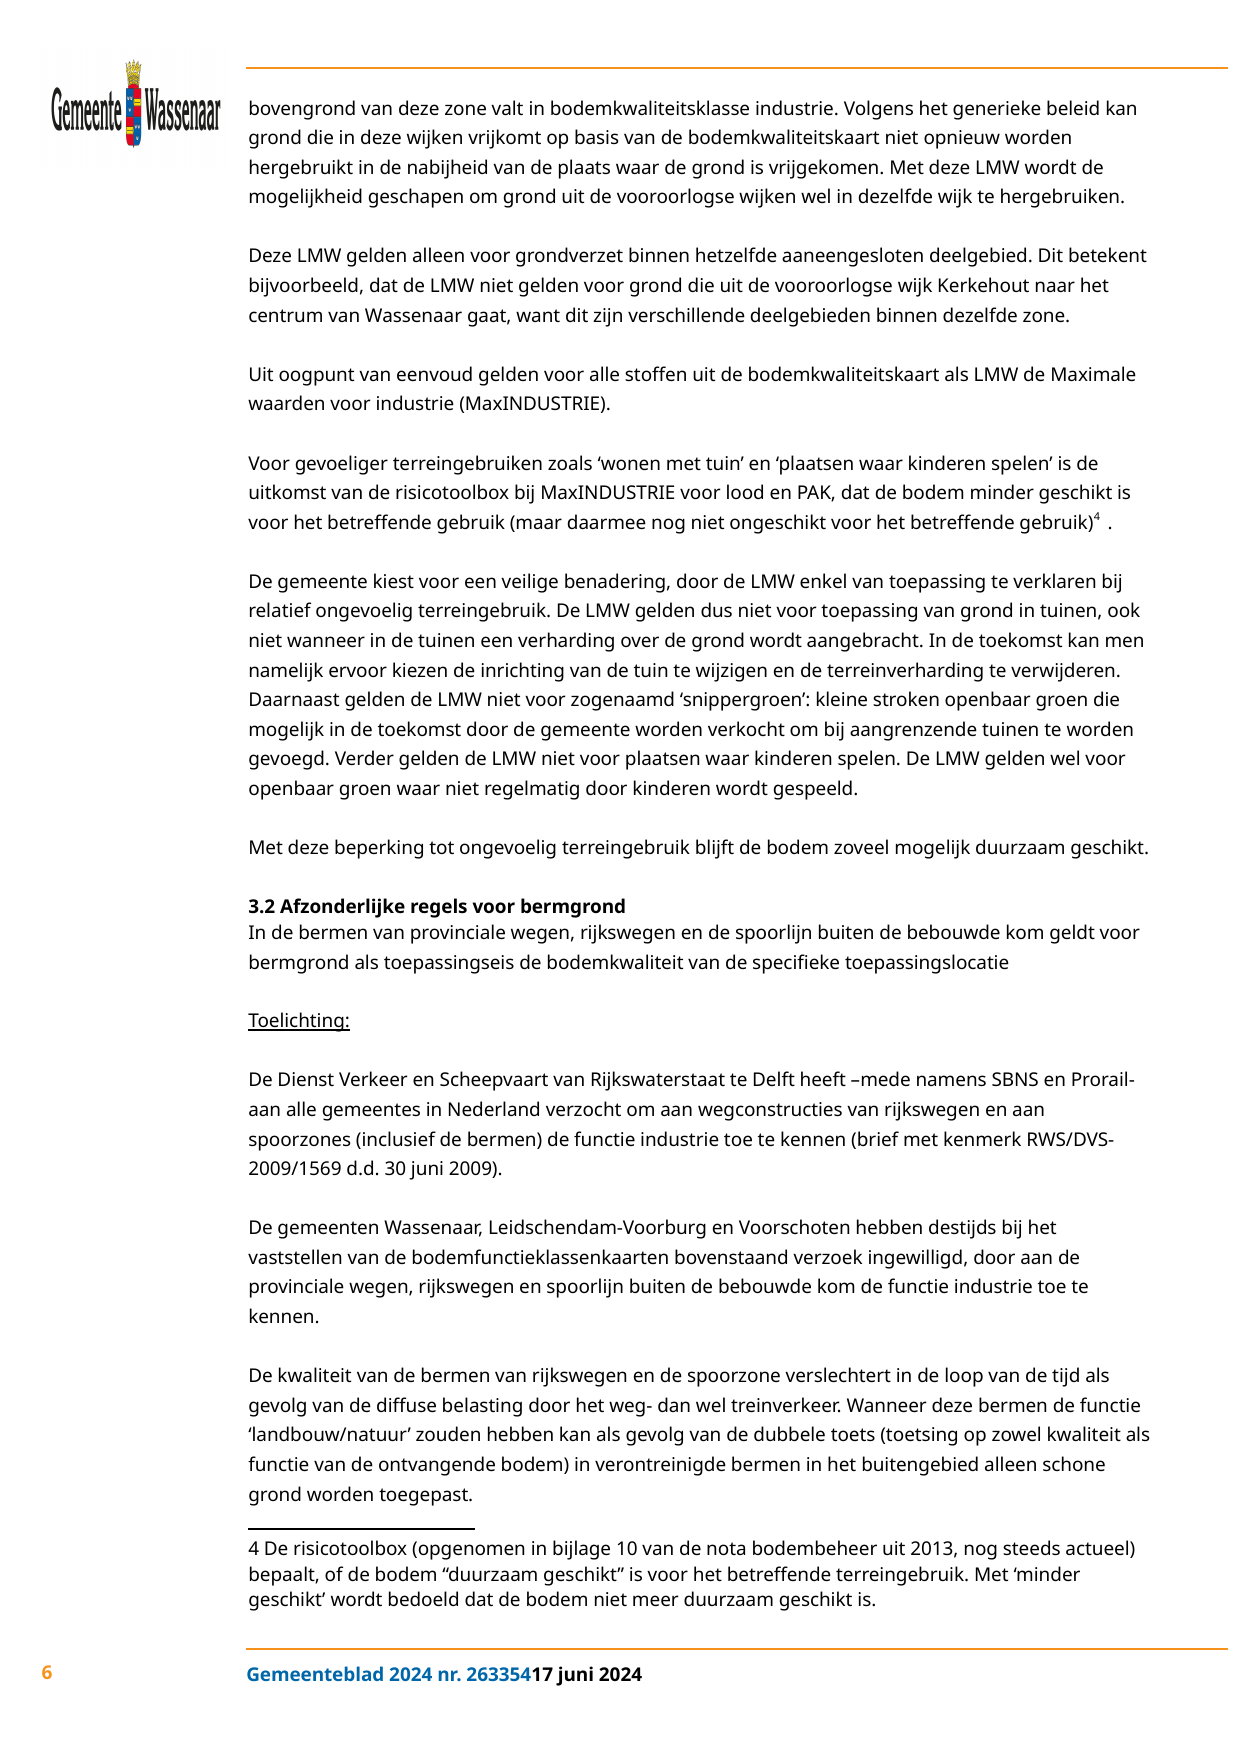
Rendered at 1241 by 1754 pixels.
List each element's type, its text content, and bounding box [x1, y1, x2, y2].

text 3.2 Afzonderlijke regels voor bermgrond [248, 893, 1152, 919]
table_header In de bermen van provinciale wegen, rijkswegen en de spoorlijn buiten de bebouwde kom geldt voor bermgrond als toepassingseis de bodemkwaliteit van de specifieke toepassingslocatie [248, 919, 1152, 975]
text De Dienst Verkeer en Scheepvaart van Rijkswaterstaat te Delft heeft –mede namens SBNS en Prorail- aan alle gemeentes in Nederland verzocht om aan wegconstructies van rijkswegen en aan spoorzones (inclusief de bermen) de functie industrie toe te kennen (brief met kenmerk RWS/DVS-2009/1569 d.d. 30 juni 2009). [248, 1067, 1152, 1181]
text De gemeenten Wassenaar, Leidschendam-Voorburg en Voorschoten hebben destijds bij het vaststellen van de bodemfunctieklassenkaarten bovenstaand verzoek ingewilligd, door aan de provinciale wegen, rijkswegen en spoorlijn buiten de bebouwde kom de functie industrie toe te kennen. [248, 1214, 1152, 1329]
text Deze LMW gelden alleen voor grondverzet binnen hetzelfde aaneengesloten deelgebied. Dit betekent bijvoorbeeld, dat de LMW niet gelden voor grond die uit de vooroorlogse wijk Kerkehout naar het centrum van Wassenaar gaat, want dit zijn verschillende deelgebieden binnen dezelfde zone. [248, 243, 1152, 328]
text De risicotoolbox (opgenomen in bijlage 10 van de nota bodembeheer uit 2013, nog steeds actueel) bepaalt, of de bodem “duurzaam geschikt” is voor het betreffende terreingebruik. Met ‘minder geschikt’ wordt bedoeld dat de bodem niet meer duurzaam geschikt is. [248, 1535, 1152, 1612]
text Voor gevoeliger terreingebruiken zoals ‘wonen met tuin’ en ‘plaatsen waar kinderen spelen’ is de uitkomst van de risicotoolbox bij MaxINDUSTRIE voor lood en PAK, dat de bodem minder geschikt is voor het betreffende gebruik (maar daarmee nog niet ongeschikt voor het betreffende gebruik) . [248, 450, 1152, 535]
text Uit oogpunt van eenvoud gelden voor alle stoffen uit de bodemkwaliteitskaart als LMW de Maximale waarden voor industrie (MaxINDUSTRIE). [248, 361, 1152, 416]
text De gemeente kiest voor een veilige benadering, door de LMW enkel van toepassing te verklaren bij relatief ongevoelig terreingebruik. De LMW gelden dus niet voor toepassing van grond in tuinen, ook niet wanneer in de tuinen een verharding over de grond wordt aangebracht. In de toekomst kan men namelijk ervoor kiezen de inrichting van de tuin te wijzigen en de terreinverharding te verwijderen. Daarnaast gelden de LMW niet voor zogenaamd ‘snippergroen’: kleine stroken openbaar groen die mogelijk in de toekomst door de gemeente worden verkocht om bij aangrenzende tuinen te worden gevoegd. Verder gelden de LMW niet voor plaatsen waar kinderen spelen. De LMW gelden wel voor openbaar groen waar niet regelmatig door kinderen wordt gespeeld. [248, 568, 1152, 801]
text De kwaliteit van de bermen van rijkswegen en de spoorzone verslechtert in de loop van de tijd als gevolg van de diffuse belasting door het weg- dan wel treinverkeer. Wanneer deze bermen de functie ‘landbouw/natuur’ zouden hebben kan als gevolg van de dubbele toets (toetsing op zowel kwaliteit als functie van de ontvangende bodem) in verontreinigde bermen in het buitengebied alleen schone grond worden toegepast. [248, 1362, 1152, 1507]
text bovengrond van deze zone valt in bodemkwaliteitsklasse industrie. Volgens het generieke beleid kan grond die in deze wijken vrijkomt op basis van de bodemkwaliteitskaart niet opnieuw worden hergebruikt in de nabijheid van de plaats waar de grond is vrijgekomen. Met deze LMW wordt de mogelijkheid geschapen om grond uit de vooroorlogse wijken wel in dezelfde wijk te hergebruiken. [248, 95, 1152, 209]
text Toelichting: [248, 1007, 1152, 1033]
text Met deze beperking tot ongevoelig terreingebruik blijft de bodem zoveel mogelijk duurzaam geschikt. [248, 834, 1152, 860]
picture [41, 47, 231, 172]
